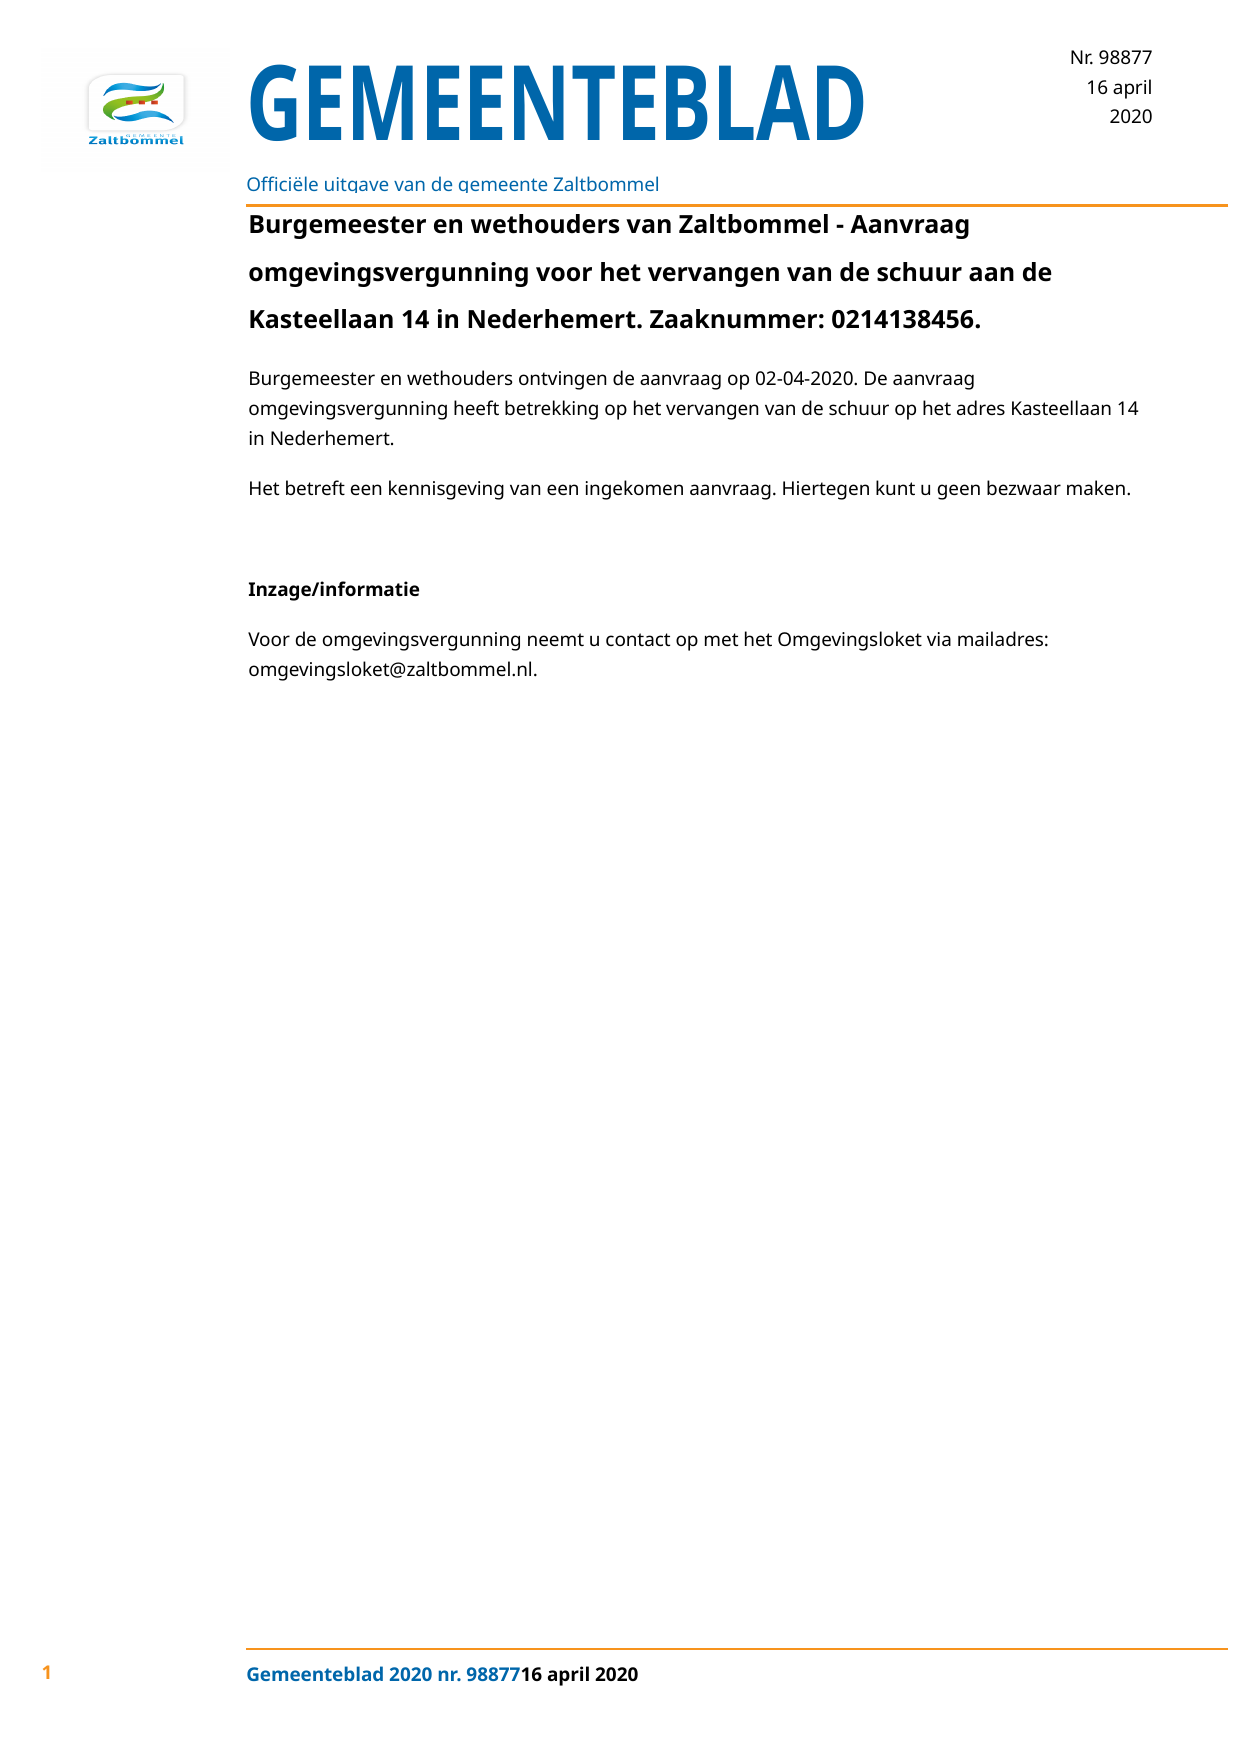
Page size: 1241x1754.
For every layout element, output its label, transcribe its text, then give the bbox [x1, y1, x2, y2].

text Burgemeester en wethouders van Zaltbommel - Aanvraag omgevingsvergunning voor het vervangen van de schuur aan de Kasteellaan 14 in Nederhemert. Zaaknummer: 0214138456. [248, 207, 1152, 336]
text Het betreft een kennisgeving van een ingekomen aanvraag. Hiertegen kunt u geen bezwaar maken. [248, 475, 1152, 501]
text Inzage/informatie [248, 576, 1152, 602]
picture [41, 47, 231, 172]
text Burgemeester en wethouders ontvingen de aanvraag op 02-04-2020. De aanvraag omgevingsvergunning heeft betrekking op het vervangen van de schuur op het adres Kasteellaan 14 in Nederhemert. [248, 366, 1152, 450]
text Voor de omgevingsvergunning neemt u contact op met het Omgevingsloket via mailadres: omgevingsloket@zaltbommel.nl. [248, 626, 1152, 682]
